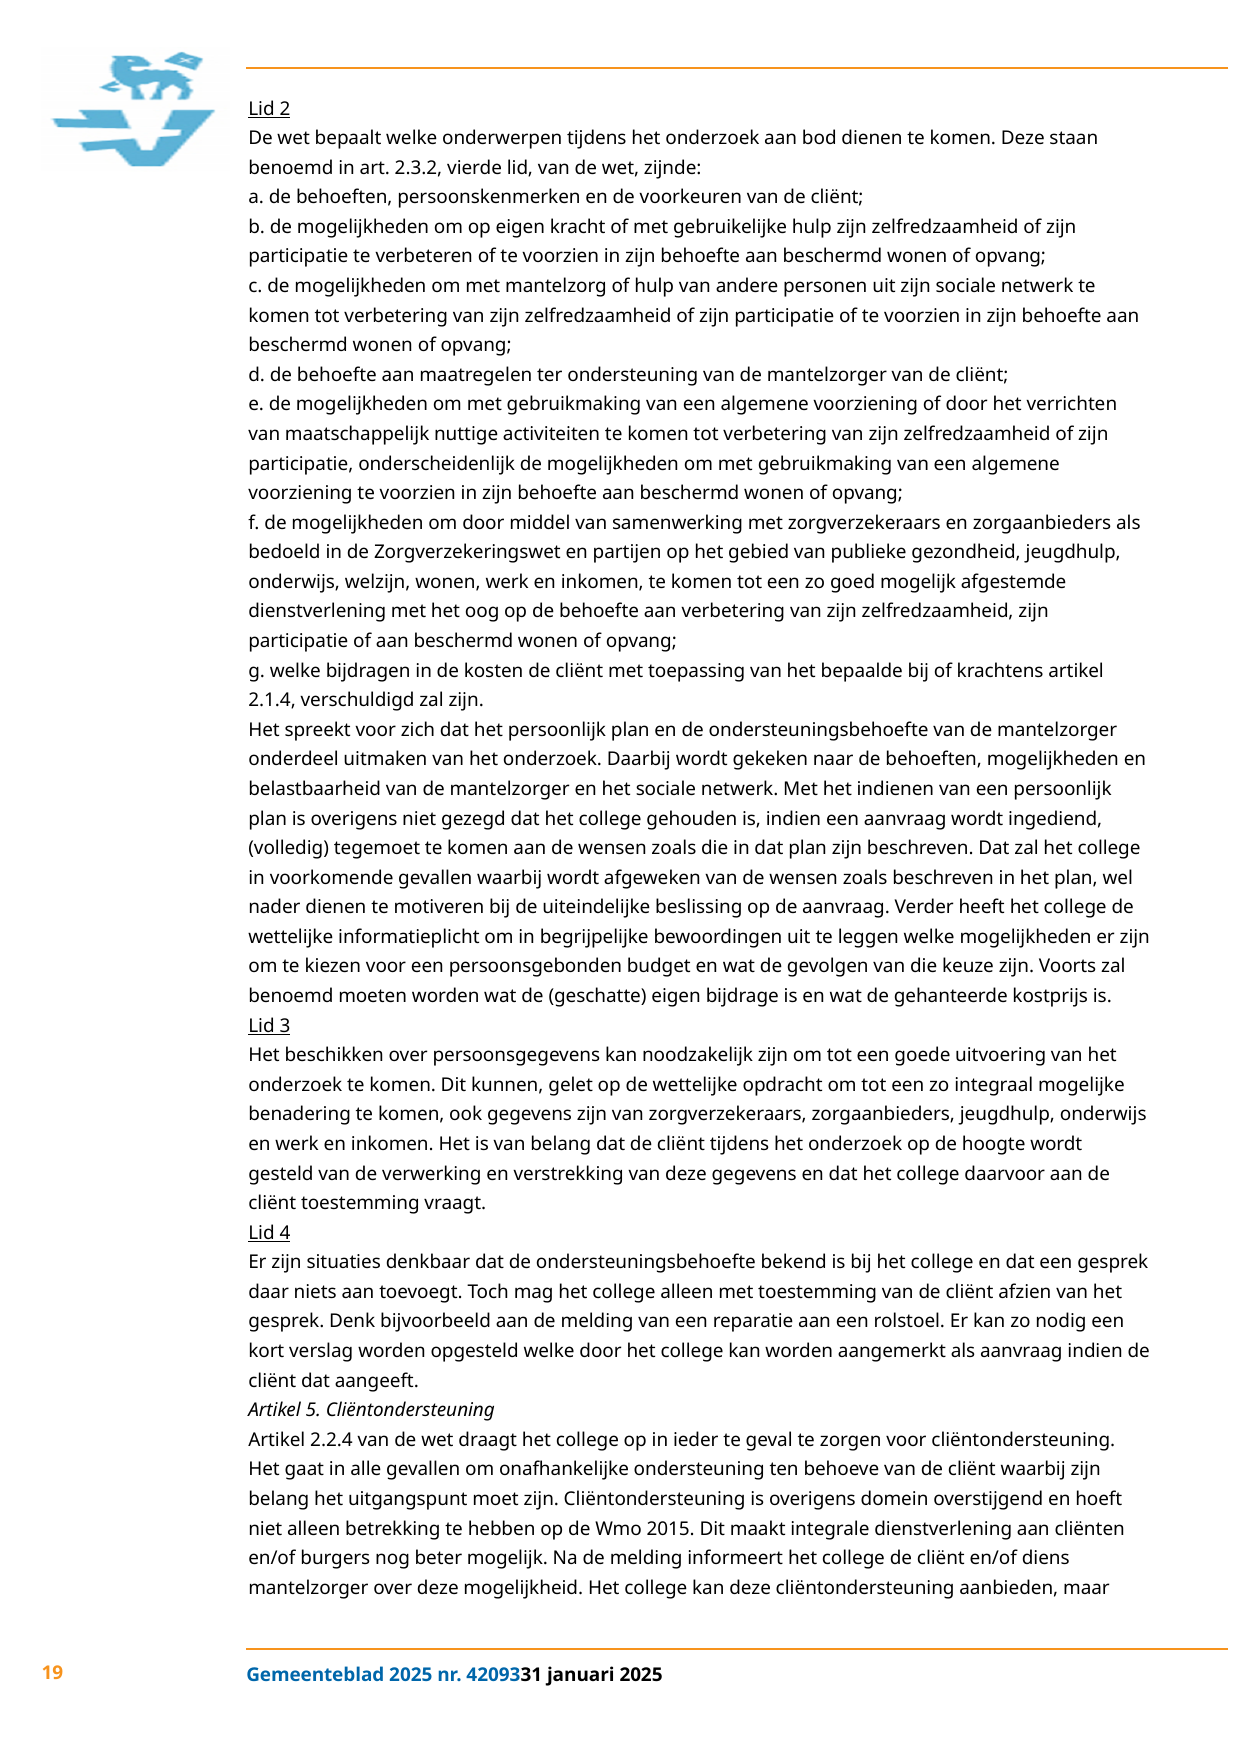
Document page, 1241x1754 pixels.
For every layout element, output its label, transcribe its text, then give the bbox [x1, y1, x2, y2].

text e. de mogelijkheden om met gebruikmaking van een algemene voorziening of door het verrichten van maatschappelijk nuttige activiteiten te komen tot verbetering van zijn zelfredzaamheid of zijn participatie, onderscheidenlijk de mogelijkheden om met gebruikmaking van een algemene voorziening te voorzien in zijn behoefte aan beschermd wonen of opvang; [248, 391, 1152, 505]
text Er zijn situaties denkbaar dat de ondersteuningsbehoefte bekend is bij het college en dat een gesprek daar niets aan toevoegt. Toch mag het college alleen met toestemming van de cliënt afzien van het gesprek. Denk bijvoorbeeld aan de melding van een reparatie aan een rolstoel. Er kan zo nodig een kort verslag worden opgesteld welke door het college kan worden aangemerkt als aanvraag indien de cliënt dat aangeeft. [248, 1248, 1152, 1393]
text Artikel 5. Cliëntondersteuning [248, 1396, 1152, 1422]
text Lid 4 [248, 1219, 1152, 1245]
text De wet bepaalt welke onderwerpen tijdens het onderzoek aan bod dienen te komen. Deze staan benoemd in art. 2.3.2, vierde lid, van de wet, zijnde: [248, 124, 1152, 180]
text Lid 3 [248, 1012, 1152, 1038]
text a. de behoeften, persoonskenmerken en de voorkeuren van de cliënt; [248, 183, 1152, 209]
text Lid 2 [248, 95, 1152, 121]
text d. de behoefte aan maatregelen ter ondersteuning van de mantelzorger van de cliënt; [248, 361, 1152, 387]
text b. de mogelijkheden om op eigen kracht of met gebruikelijke hulp zijn zelfredzaamheid of zijn participatie te verbeteren of te voorzien in zijn behoefte aan beschermd wonen of opvang; [248, 213, 1152, 268]
text Het spreekt voor zich dat het persoonlijk plan en de ondersteuningsbehoefte van de mantelzorger onderdeel uitmaken van het onderzoek. Daarbij wordt gekeken naar de behoeften, mogelijkheden en belastbaarheid van de mantelzorger en het sociale netwerk. Met het indienen van een persoonlijk plan is overigens niet gezegd dat het college gehouden is, indien een aanvraag wordt ingediend, (volledig) tegemoet te komen aan de wensen zoals die in dat plan zijn beschreven. Dat zal het college in voorkomende gevallen waarbij wordt afgeweken van de wensen zoals beschreven in het plan, wel nader dienen te motiveren bij de uiteindelijke beslissing op de aanvraag. Verder heeft het college de wettelijke informatieplicht om in begrijpelijke bewoordingen uit te leggen welke mogelijkheden er zijn om te kiezen voor een persoonsgebonden budget en wat de gevolgen van die keuze zijn. Voorts zal benoemd moeten worden wat de (geschatte) eigen bijdrage is en wat de gehanteerde kostprijs is. [248, 716, 1152, 1008]
text Artikel 2.2.4 van de wet draagt het college op in ieder te geval te zorgen voor cliëntondersteuning. Het gaat in alle gevallen om onafhankelijke ondersteuning ten behoeve van de cliënt waarbij zijn belang het uitgangspunt moet zijn. Cliëntondersteuning is overigens domein overstijgend en hoeft niet alleen betrekking te hebben op de Wmo 2015. Dit maakt integrale dienstverlening aan cliënten en/of burgers nog beter mogelijk. Na de melding informeert het college de cliënt en/of diens mantelzorger over deze mogelijkheid. Het college kan deze cliëntondersteuning aanbieden, maar [248, 1426, 1152, 1600]
text g. welke bijdragen in de kosten de cliënt met toepassing van het bepaalde bij of krachtens artikel 2.1.4, verschuldigd zal zijn. [248, 657, 1152, 712]
text f. de mogelijkheden om door middel van samenwerking met zorgverzekeraars en zorgaanbieders als bedoeld in de Zorgverzekeringswet en partijen op het gebied van publieke gezondheid, jeugdhulp, onderwijs, welzijn, wonen, werk en inkomen, te komen tot een zo goed mogelijk afgestemde dienstverlening met het oog op de behoefte aan verbetering van zijn zelfredzaamheid, zijn participatie of aan beschermd wonen of opvang; [248, 509, 1152, 653]
text c. de mogelijkheden om met mantelzorg of hulp van andere personen uit zijn sociale netwerk te komen tot verbetering van zijn zelfredzaamheid of zijn participatie of te voorzien in zijn behoefte aan beschermd wonen of opvang; [248, 272, 1152, 357]
text Het beschikken over persoonsgegevens kan noodzakelijk zijn om tot een goede uitvoering van het onderzoek te komen. Dit kunnen, gelet op de wettelijke opdracht om tot een zo integraal mogelijke benadering te komen, ook gegevens zijn van zorgverzekeraars, zorgaanbieders, jeugdhulp, onderwijs en werk en inkomen. Het is van belang dat de cliënt tijdens het onderzoek op de hoogte wordt gesteld van de verwerking en verstrekking van deze gegevens en dat het college daarvoor aan de cliënt toestemming vraagt. [248, 1041, 1152, 1215]
picture [41, 47, 231, 172]
